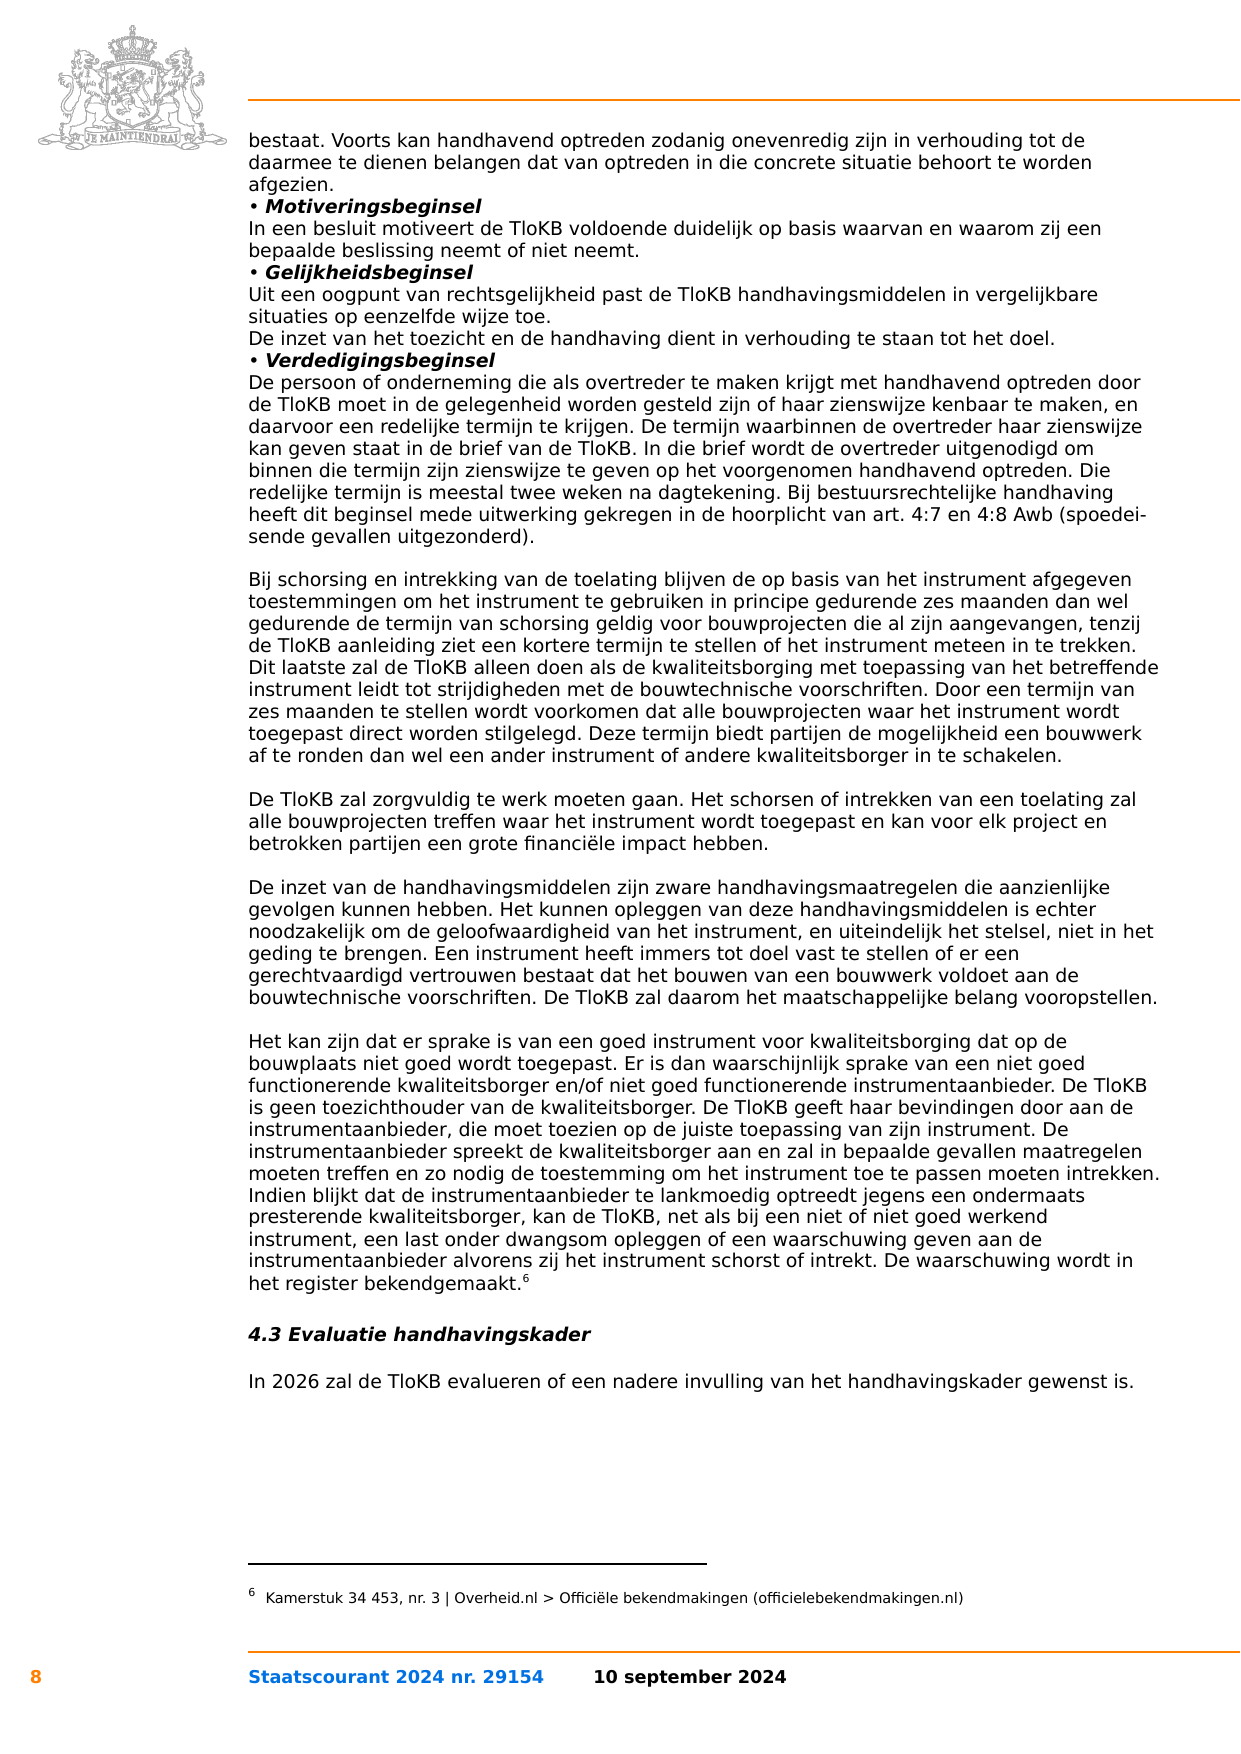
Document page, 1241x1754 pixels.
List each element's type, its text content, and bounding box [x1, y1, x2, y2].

text • Motiveringsbeginsel [248, 196, 1163, 218]
text • Gelijkheidsbeginsel [248, 262, 1163, 284]
text In 2026 zal de TloKB evalueren of een nadere invulling van het handhavingskader gewenst is. [248, 1371, 1163, 1393]
subtitle 4.3 Evaluatie handhavingskader [248, 1324, 1163, 1346]
text Bij schorsing en intrekking van de toelating blijven de op basis van het instrument afgegeven toestemmingen om het instrument te gebruiken in principe gedurende zes maanden dan wel gedurende de termijn van schorsing geldig voor bouwprojecten die al zijn aangevangen, tenzij de TloKB aanleiding ziet een kortere termijn te stellen of het instrument meteen in te trekken. Dit laatste zal de TloKB alleen doen als de kwaliteitsborging met toepassing van het betreffende instrument leidt tot strijdigheden met de bouwtechnische voorschriften. Door een termijn van zes maanden te stellen wordt voorkomen dat alle bouwprojecten waar het instrument wordt toegepast direct worden stilgelegd. Deze termijn biedt partijen de mogelijkheid een bouwwerk af te ronden dan wel een ander instrument of andere kwaliteitsborger in te schakelen. [248, 569, 1163, 767]
text De TloKB zal zorgvuldig te werk moeten gaan. Het schorsen of intrekken van een toelating zal alle bouwprojecten treffen waar het instrument wordt toegepast en kan voor elk project en betrokken partijen een grote financiële impact hebben. [248, 789, 1163, 855]
text • Verdedigingsbeginsel [248, 350, 1163, 372]
picture [38, 25, 227, 150]
text Het kan zijn dat er sprake is van een goed instrument voor kwaliteitsborging dat op de bouwplaats niet goed wordt toegepast. Er is dan waarschijnlijk sprake van een niet goed functionerende kwaliteitsborger en/of niet goed functionerende instrumentaanbieder. De TloKB is geen toezichthouder van de kwaliteitsborger. De TloKB geeft haar bevindingen door aan de instrumentaanbieder, die moet toezien op de juiste toepassing van zijn instrument. De instrumentaanbieder spreekt de kwaliteitsborger aan en zal in bepaalde gevallen maatregelen moeten treffen en zo nodig de toestemming om het instrument toe te passen moeten intrekken. Indien blijkt dat de instrumentaanbieder te lankmoedig optreedt jegens een ondermaats presterende kwaliteitsborger, kan de TloKB, net als bij een niet of niet goed werkend instrument, een last onder dwangsom opleggen of een waarschuwing geven aan de instrumentaanbieder alvorens zij het instrument schorst of intrekt. De waarschuwing wordt in het register bekendgemaakt. [248, 1031, 1163, 1294]
text In een besluit motiveert de TloKB voldoende duidelijk op basis waarvan en waarom zij een bepaalde beslissing neemt of niet neemt. [248, 218, 1163, 262]
text De inzet van het toezicht en de handhaving dient in verhouding te staan tot het doel. [248, 328, 1163, 350]
text De persoon of onderneming die als overtreder te maken krijgt met handhavend optreden door de TloKB moet in de gelegenheid worden gesteld zijn of haar zienswijze kenbaar te maken, en daarvoor een redelijke termijn te krijgen. De termijn waarbinnen de overtreder haar zienswijze kan geven staat in de brief van de TloKB. In die brief wordt de overtreder uitgenodigd om binnen die termijn zijn zienswijze te geven op het voorgenomen handhavend optreden. Die redelijke termijn is meestal twee weken na dagtekening. Bij bestuursrechtelijke handhaving heeft dit beginsel mede uitwerking gekregen in de hoorplicht van art. 4:7 en 4:8 Awb (spoedei- sende gevallen uitgezonderd). [248, 372, 1163, 547]
text Uit een oogpunt van rechtsgelijkheid past de TloKB handhavingsmiddelen in vergelijkbare situaties op eenzelfde wijze toe. [248, 284, 1163, 328]
text bestaat. Voorts kan handhavend optreden zodanig onevenredig zijn in verhouding tot de daarmee te dienen belangen dat van optreden in die concrete situatie behoort te worden afgezien. [248, 130, 1163, 196]
text De inzet van de handhavingsmiddelen zijn zware handhavingsmaatregelen die aanzienlijke gevolgen kunnen hebben. Het kunnen opleggen van deze handhavingsmiddelen is echter noodzakelijk om de geloofwaardigheid van het instrument, en uiteindelijk het stelsel, niet in het geding te brengen. Een instrument heeft immers tot doel vast te stellen of er een gerechtvaardigd vertrouwen bestaat dat het bouwen van een bouwwerk voldoet aan de bouwtechnische voorschriften. De TloKB zal daarom het maatschappelijke belang vooropstellen. [248, 877, 1163, 1009]
text Kamerstuk 34 453, nr. 3 | Overheid.nl > Officiële bekendmakingen (officielebekendmakingen.nl) [248, 1586, 1163, 1608]
